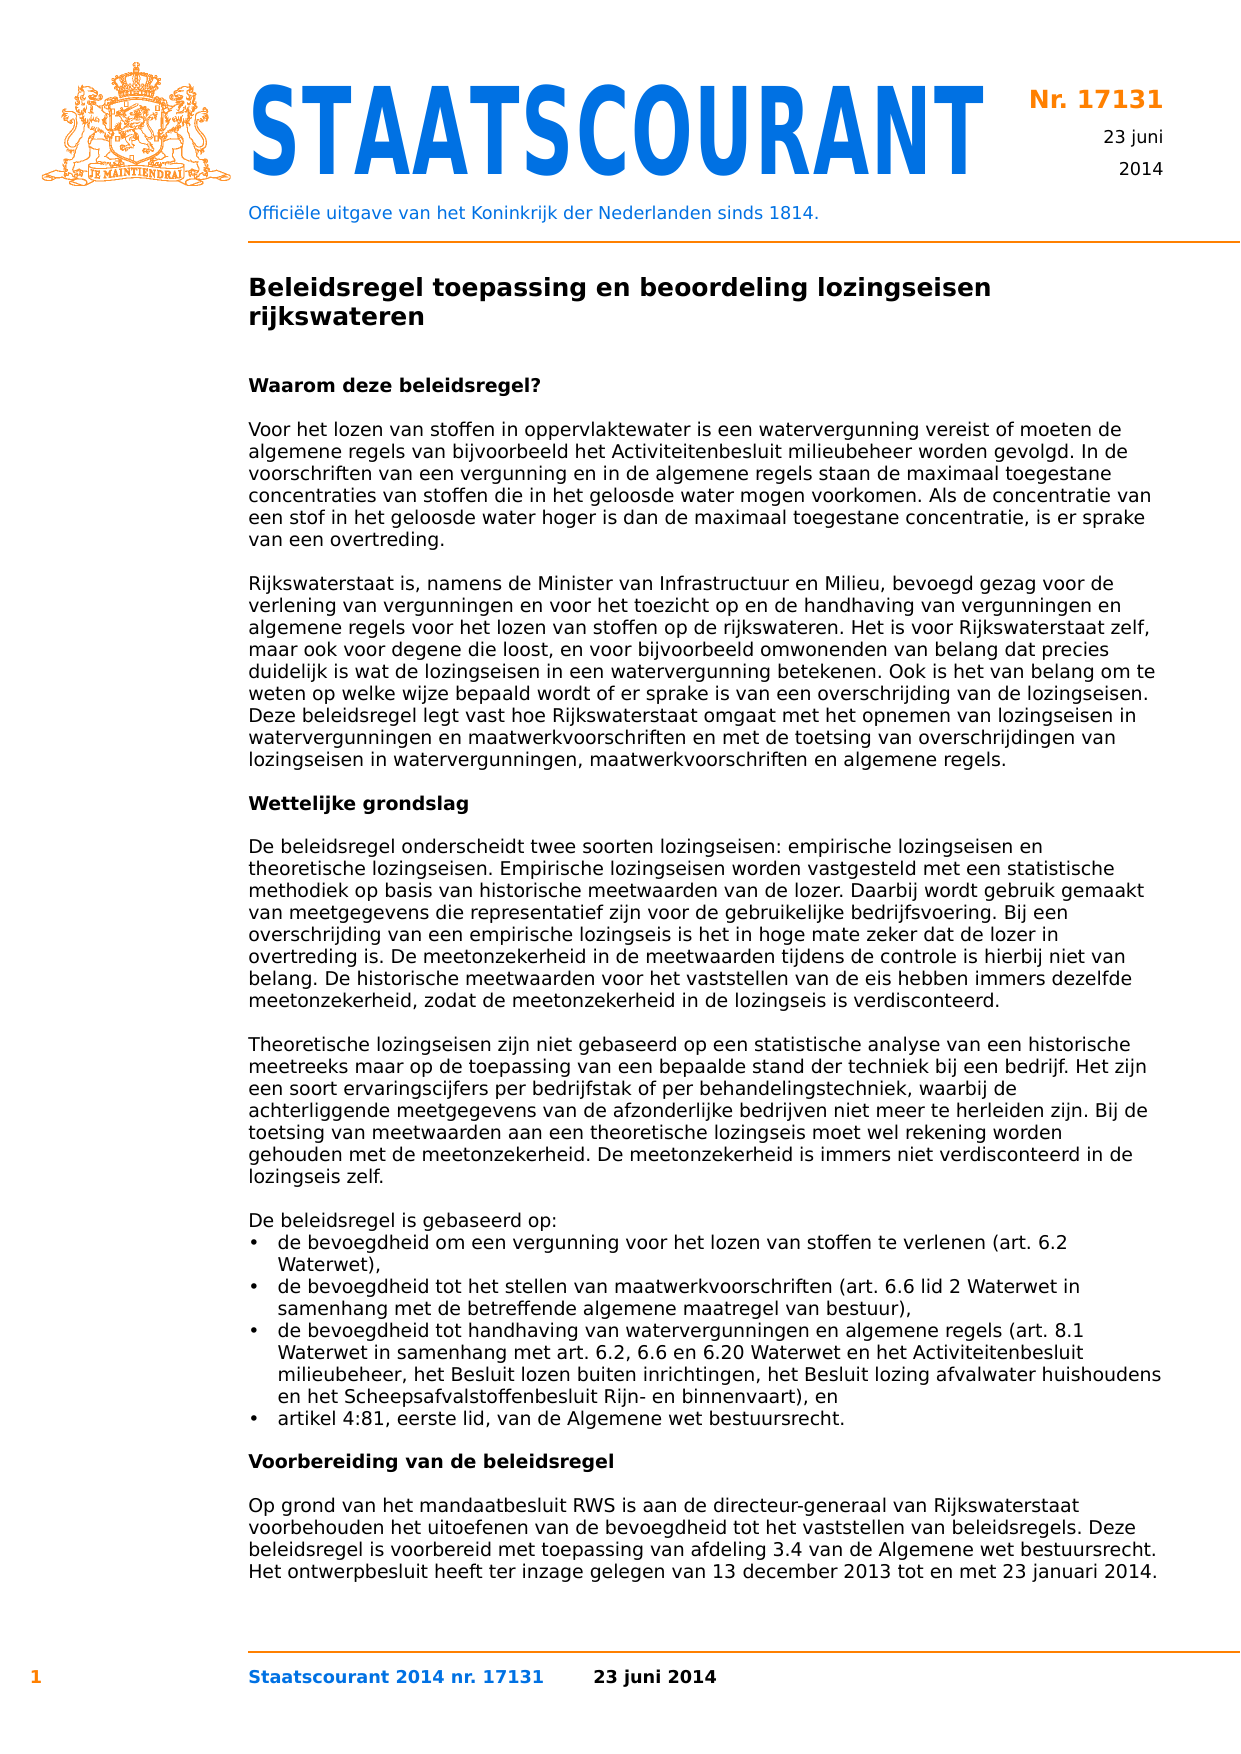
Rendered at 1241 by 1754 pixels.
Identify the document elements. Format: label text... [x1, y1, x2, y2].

text Theoretische lozingseisen zijn niet gebaseerd op een statistische analyse van een historische meetreeks maar op de toepassing van een bepaalde stand der techniek bij een bedrijf. Het zijn een soort ervaringscijfers per bedrijfstak of per behandelingstechniek, waarbij de achterliggende meetgegevens van de afzonderlijke bedrijven niet meer te herleiden zijn. Bij de toetsing van meetwaarden aan een theoretische lozingseis moet wel rekening worden gehouden met de meetonzekerheid. De meetonzekerheid is immers niet verdisconteerd in de lozingseis zelf. [248, 1034, 1163, 1188]
table_header STAATSCOURANT [248, 62, 998, 203]
picture [41, 62, 231, 186]
table_header Nr. 17131 [998, 62, 1240, 121]
subtitle Beleidsregel toepassing en beoordeling lozingseisen rijkswateren [248, 273, 1163, 331]
subtitle Voorbereiding van de beleidsregel [248, 1451, 1163, 1473]
subtitle Waarom deze beleidsregel? [248, 375, 1163, 397]
text De beleidsregel onderscheidt twee soorten lozingseisen: empirische lozingseisen en theoretische lozingseisen. Empirische lozingseisen worden vastgesteld met een statistische methodiek op basis van historische meetwaarden van de lozer. Daarbij wordt gebruik gemaakt van meetgegevens die representatief zijn voor de gebruikelijke bedrijfsvoering. Bij een overschrijding van een empirische lozingseis is het in hoge mate zeker dat de lozer in overtreding is. De meetonzekerheid in de meetwaarden tijdens de controle is hierbij niet van belang. De historische meetwaarden voor het vaststellen van de eis hebben immers dezelfde meetonzekerheid, zodat de meetonzekerheid in de lozingseis is verdisconteerd. [248, 836, 1163, 1012]
text • de bevoegdheid tot handhaving van watervergunningen en algemene regels (art. 8.1 Waterwet in samenhang met art. 6.2, 6.6 en 6.20 Waterwet en het Activiteitenbesluit milieubeheer, het Besluit lozen buiten inrichtingen, het Besluit lozing afvalwater huishoudens en het Scheepsafvalstoffenbesluit Rijn- en binnenvaart), en [248, 1319, 1163, 1407]
text Voor het lozen van stoffen in oppervlaktewater is een watervergunning vereist of moeten de algemene regels van bijvoorbeeld het Activiteitenbesluit milieubeheer worden gevolgd. In de voorschriften van een vergunning en in de algemene regels staan de maximaal toegestane concentraties van stoffen die in het geloosde water mogen voorkomen. Als de concentratie van een stof in het geloosde water hoger is dan de maximaal toegestane concentratie, is er sprake van een overtreding. [248, 419, 1163, 551]
table_cell Officiële uitgave van het Koninkrijk der Nederlanden sinds 1814. [248, 203, 1240, 241]
table_cell 2014 [998, 153, 1240, 203]
text • de bevoegdheid tot het stellen van maatwerkvoorschriften (art. 6.6 lid 2 Waterwet in samenhang met de betreffende algemene maatregel van bestuur), [248, 1276, 1163, 1319]
text Op grond van het mandaatbesluit RWS is aan de directeur-generaal van Rijkswaterstaat voorbehouden het uitoefenen van de bevoegdheid tot het vaststellen van beleidsregels. Deze beleidsregel is voorbereid met toepassing van afdeling 3.4 van de Algemene wet bestuursrecht. Het ontwerpbesluit heeft ter inzage gelegen van 13 december 2013 tot en met 23 januari 2014. [248, 1495, 1163, 1583]
table_header [25, 62, 248, 241]
text • artikel 4:81, eerste lid, van de Algemene wet bestuursrecht. [248, 1407, 1163, 1429]
text Rijkswaterstaat is, namens de Minister van Infrastructuur en Milieu, bevoegd gezag voor de verlening van vergunningen en voor het toezicht op en de handhaving van vergunningen en algemene regels voor het lozen van stoffen op de rijkswateren. Het is voor Rijkswaterstaat zelf, maar ook voor degene die loost, en voor bijvoorbeeld omwonenden van belang dat precies duidelijk is wat de lozingseisen in een watervergunning betekenen. Ook is het van belang om te weten op welke wijze bepaald wordt of er sprake is van een overschrijding van de lozingseisen. Deze beleidsregel legt vast hoe Rijkswaterstaat omgaat met het opnemen van lozingseisen in watervergunningen en maatwerkvoorschriften en met de toetsing van overschrijdingen van lozingseisen in watervergunningen, maatwerkvoorschriften en algemene regels. [248, 573, 1163, 771]
table_cell 23 juni [998, 121, 1240, 153]
subtitle Wettelijke grondslag [248, 792, 1163, 814]
text • de bevoegdheid om een vergunning voor het lozen van stoffen te verlenen (art. 6.2 Waterwet), [248, 1232, 1163, 1276]
text De beleidsregel is gebaseerd op: [248, 1210, 1163, 1232]
